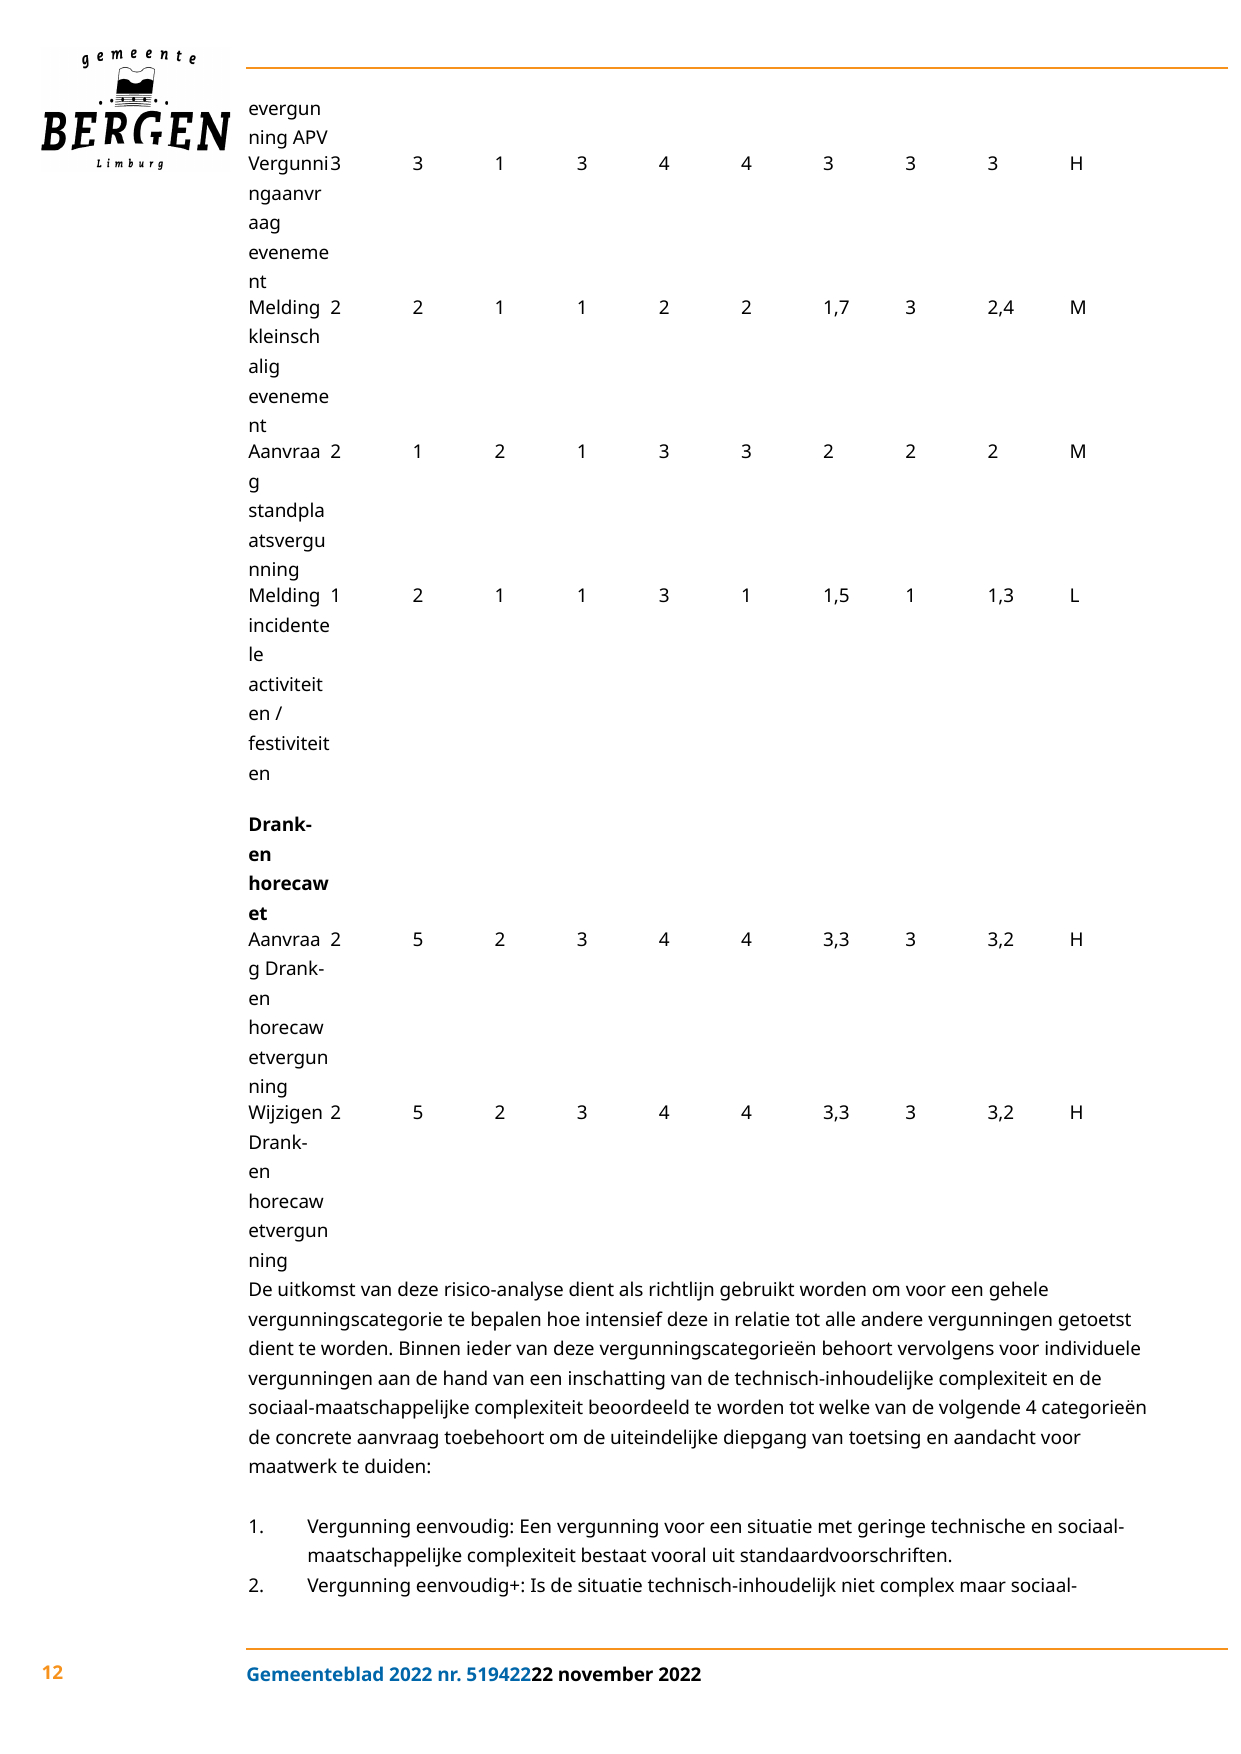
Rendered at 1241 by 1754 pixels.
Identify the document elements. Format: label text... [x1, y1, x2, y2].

table_cell 1,3 [987, 582, 1069, 786]
table_cell 2 [412, 582, 494, 786]
table_cell 2 [905, 438, 987, 582]
table_cell [494, 811, 577, 926]
table_cell [905, 811, 987, 926]
table_cell 2 [659, 294, 741, 438]
table_cell 1 [905, 582, 987, 786]
table_cell [577, 811, 659, 926]
table_cell 3 [741, 438, 823, 582]
table_cell 2,4 [987, 294, 1069, 438]
table_cell 3,3 [823, 1099, 905, 1273]
table_cell 3 [905, 1099, 987, 1273]
table_cell 3 [577, 926, 659, 1099]
table_cell [494, 95, 577, 150]
table_cell 4 [741, 1099, 823, 1273]
picture [41, 47, 231, 172]
table_cell Melding incidentele activiteiten / festiviteiten [248, 582, 330, 786]
table_cell 2 [330, 1099, 412, 1273]
table_cell [659, 811, 741, 926]
table_cell 1 [494, 150, 577, 294]
table_cell [659, 786, 741, 811]
table_cell 5 [412, 1099, 494, 1273]
table_cell [741, 786, 823, 811]
table_cell 4 [741, 150, 823, 294]
table_cell Wijzigen Drank- en horecawetvergunning [248, 1099, 330, 1273]
table_cell [905, 95, 987, 150]
table_cell 1,5 [823, 582, 905, 786]
table_cell 2 [823, 438, 905, 582]
table_cell 3 [577, 150, 659, 294]
table_cell 3 [577, 1099, 659, 1273]
table_cell [823, 786, 905, 811]
table_cell 1 [741, 582, 823, 786]
table_cell 3 [412, 150, 494, 294]
table_cell [987, 786, 1069, 811]
table_cell 3,3 [823, 926, 905, 1099]
table_cell 2 [412, 294, 494, 438]
table_cell [494, 786, 577, 811]
table_cell Aanvraag standplaatsvergunning [248, 438, 330, 582]
table_cell M [1069, 294, 1152, 438]
table_cell 2 [494, 1099, 577, 1273]
table_cell M [1069, 438, 1152, 582]
list Vergunning eenvoudig+: Is de situatie technisch-inhoudelijk niet complex maar sociaal- [248, 1572, 1152, 1598]
table_cell [330, 95, 412, 150]
table_cell [248, 786, 330, 811]
table_cell 2 [330, 438, 412, 582]
table_cell [577, 95, 659, 150]
table_cell Melding kleinschalig evenement [248, 294, 330, 438]
table_cell [905, 786, 987, 811]
table_cell [412, 786, 494, 811]
table_cell Aanvraag Drank- en horecawetvergunning [248, 926, 330, 1099]
table_cell H [1069, 150, 1152, 294]
table_cell [1069, 786, 1152, 811]
table_cell 1,7 [823, 294, 905, 438]
table_cell [741, 95, 823, 150]
table_cell 3 [905, 926, 987, 1099]
table_cell [1069, 95, 1152, 150]
table_cell Vergunningaanvraag evenement [248, 150, 330, 294]
table_cell 1 [494, 294, 577, 438]
table_cell 2 [494, 926, 577, 1099]
table_cell 2 [987, 438, 1069, 582]
table_cell 3 [823, 150, 905, 294]
table_cell 3,2 [987, 1099, 1069, 1273]
table_cell 2 [330, 926, 412, 1099]
table_cell 3 [659, 582, 741, 786]
table_cell 2 [330, 294, 412, 438]
table_cell [577, 786, 659, 811]
table_cell 3 [905, 150, 987, 294]
table_cell 4 [659, 926, 741, 1099]
table_cell L [1069, 582, 1152, 786]
table_cell 1 [494, 582, 577, 786]
text De uitkomst van deze risico-analyse dient als richtlijn gebruikt worden om voor een gehele vergunningscategorie te bepalen hoe intensief deze in relatie tot alle andere vergunningen getoetst dient te worden. Binnen ieder van deze vergunningscategorieën behoort vervolgens voor individuele vergunningen aan de hand van een inschatting van de technisch-inhoudelijke complexiteit en de sociaal-maatschappelijke complexiteit beoordeeld te worden tot welke van de volgende 4 categorieën de concrete aanvraag toebehoort om de uiteindelijke diepgang van toetsing en aandacht voor maatwerk te duiden: [248, 1276, 1152, 1479]
table_cell 3,2 [987, 926, 1069, 1099]
table_cell Drank- en horecawet [248, 811, 330, 926]
table_cell 1 [577, 438, 659, 582]
table_cell H [1069, 1099, 1152, 1273]
table_cell [412, 811, 494, 926]
table_cell 5 [412, 926, 494, 1099]
table_cell [412, 95, 494, 150]
table_cell [1069, 811, 1152, 926]
table_cell 1 [577, 582, 659, 786]
table_cell 3 [330, 150, 412, 294]
table_cell [330, 811, 412, 926]
table_cell 3 [659, 438, 741, 582]
table_cell [987, 95, 1069, 150]
table_cell 1 [330, 582, 412, 786]
list Vergunning eenvoudig: Een vergunning voor een situatie met geringe technische en sociaal-maatschappelijke complexiteit bestaat vooral uit standaardvoorschriften. [248, 1513, 1152, 1568]
table_cell 4 [659, 150, 741, 294]
table_cell [987, 811, 1069, 926]
table_cell 1 [577, 294, 659, 438]
table_cell [741, 811, 823, 926]
table_cell [823, 95, 905, 150]
table_cell H [1069, 926, 1152, 1099]
table_cell [823, 811, 905, 926]
table_cell evergunning APV [248, 95, 330, 150]
table_cell 3 [905, 294, 987, 438]
table_cell [330, 786, 412, 811]
table_cell 3 [987, 150, 1069, 294]
table_cell 4 [741, 926, 823, 1099]
table_cell 4 [659, 1099, 741, 1273]
table_cell 2 [494, 438, 577, 582]
table_cell [659, 95, 741, 150]
table_cell 1 [412, 438, 494, 582]
table_cell 2 [741, 294, 823, 438]
